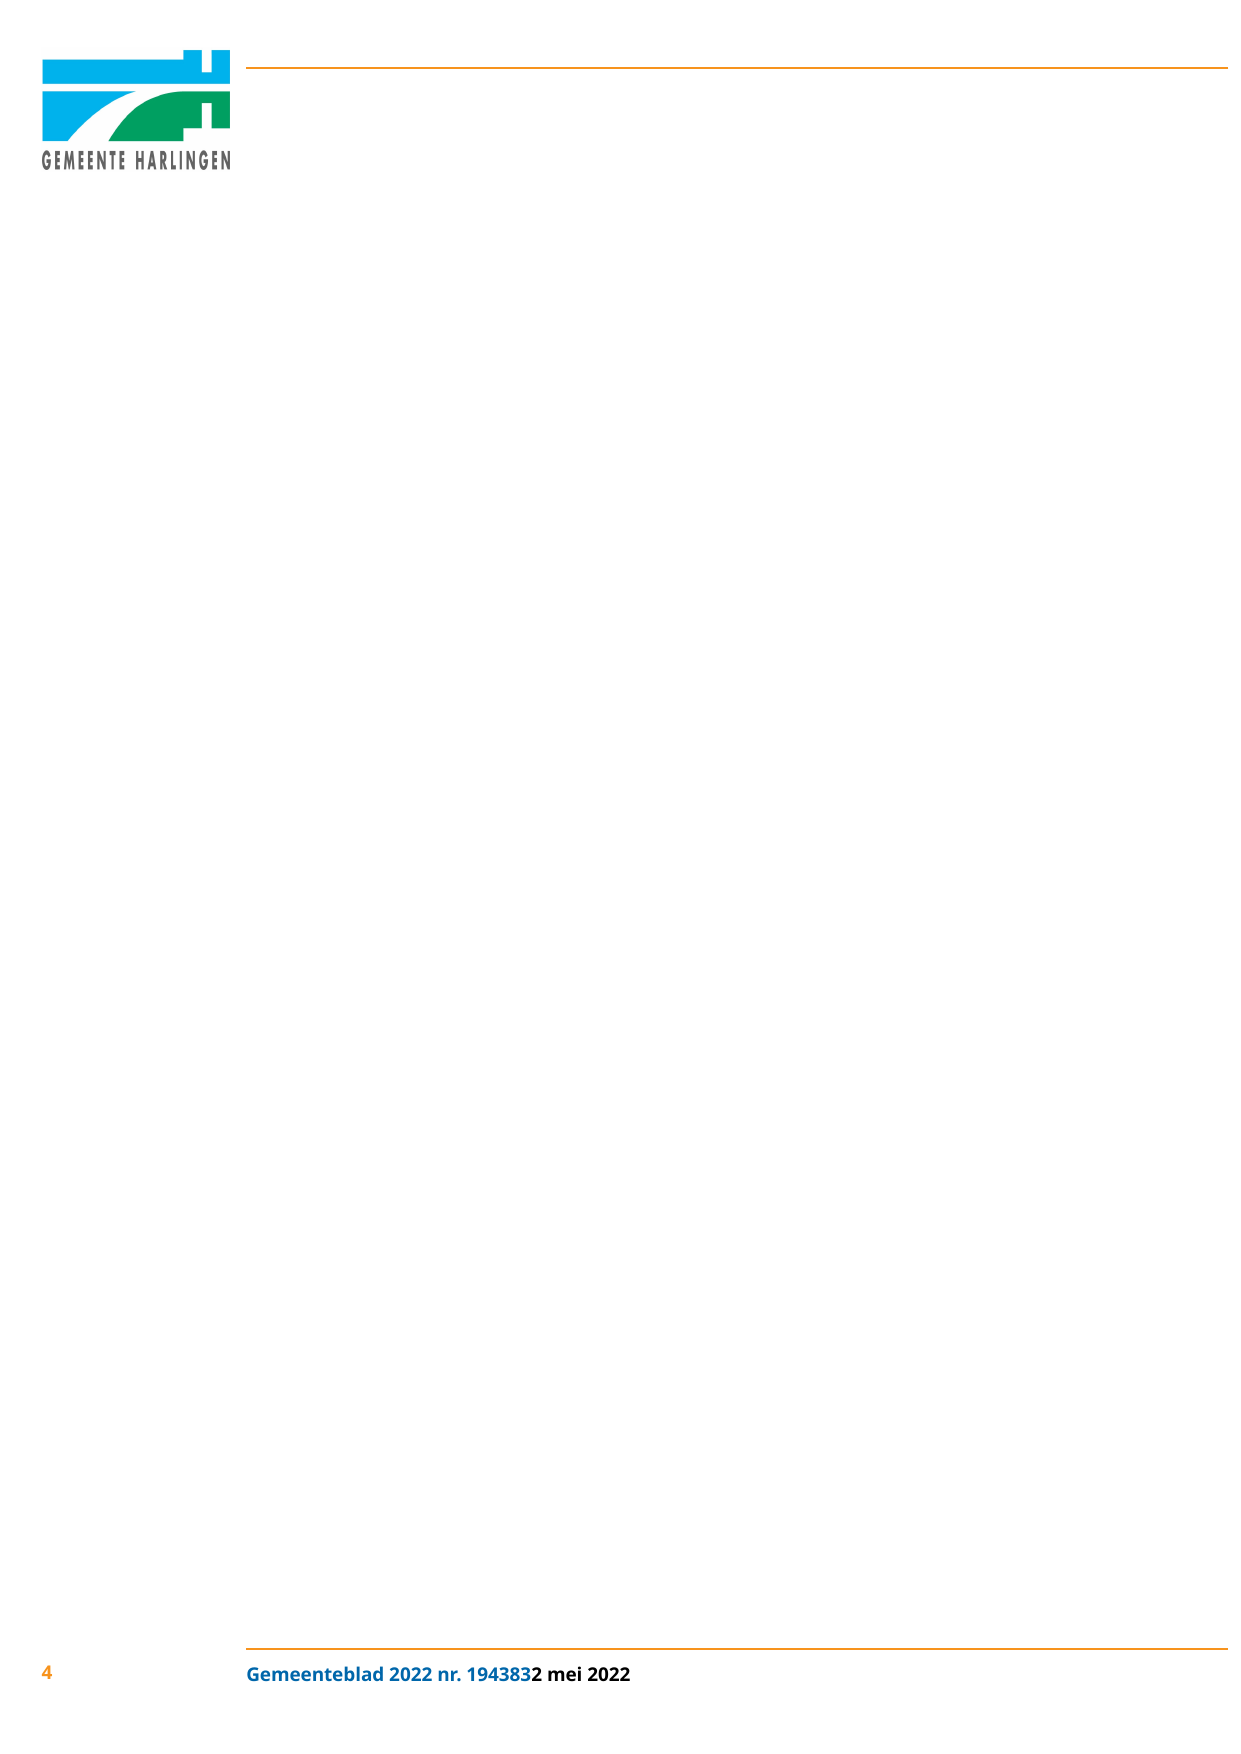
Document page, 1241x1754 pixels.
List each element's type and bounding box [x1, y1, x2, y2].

picture [41, 47, 231, 172]
